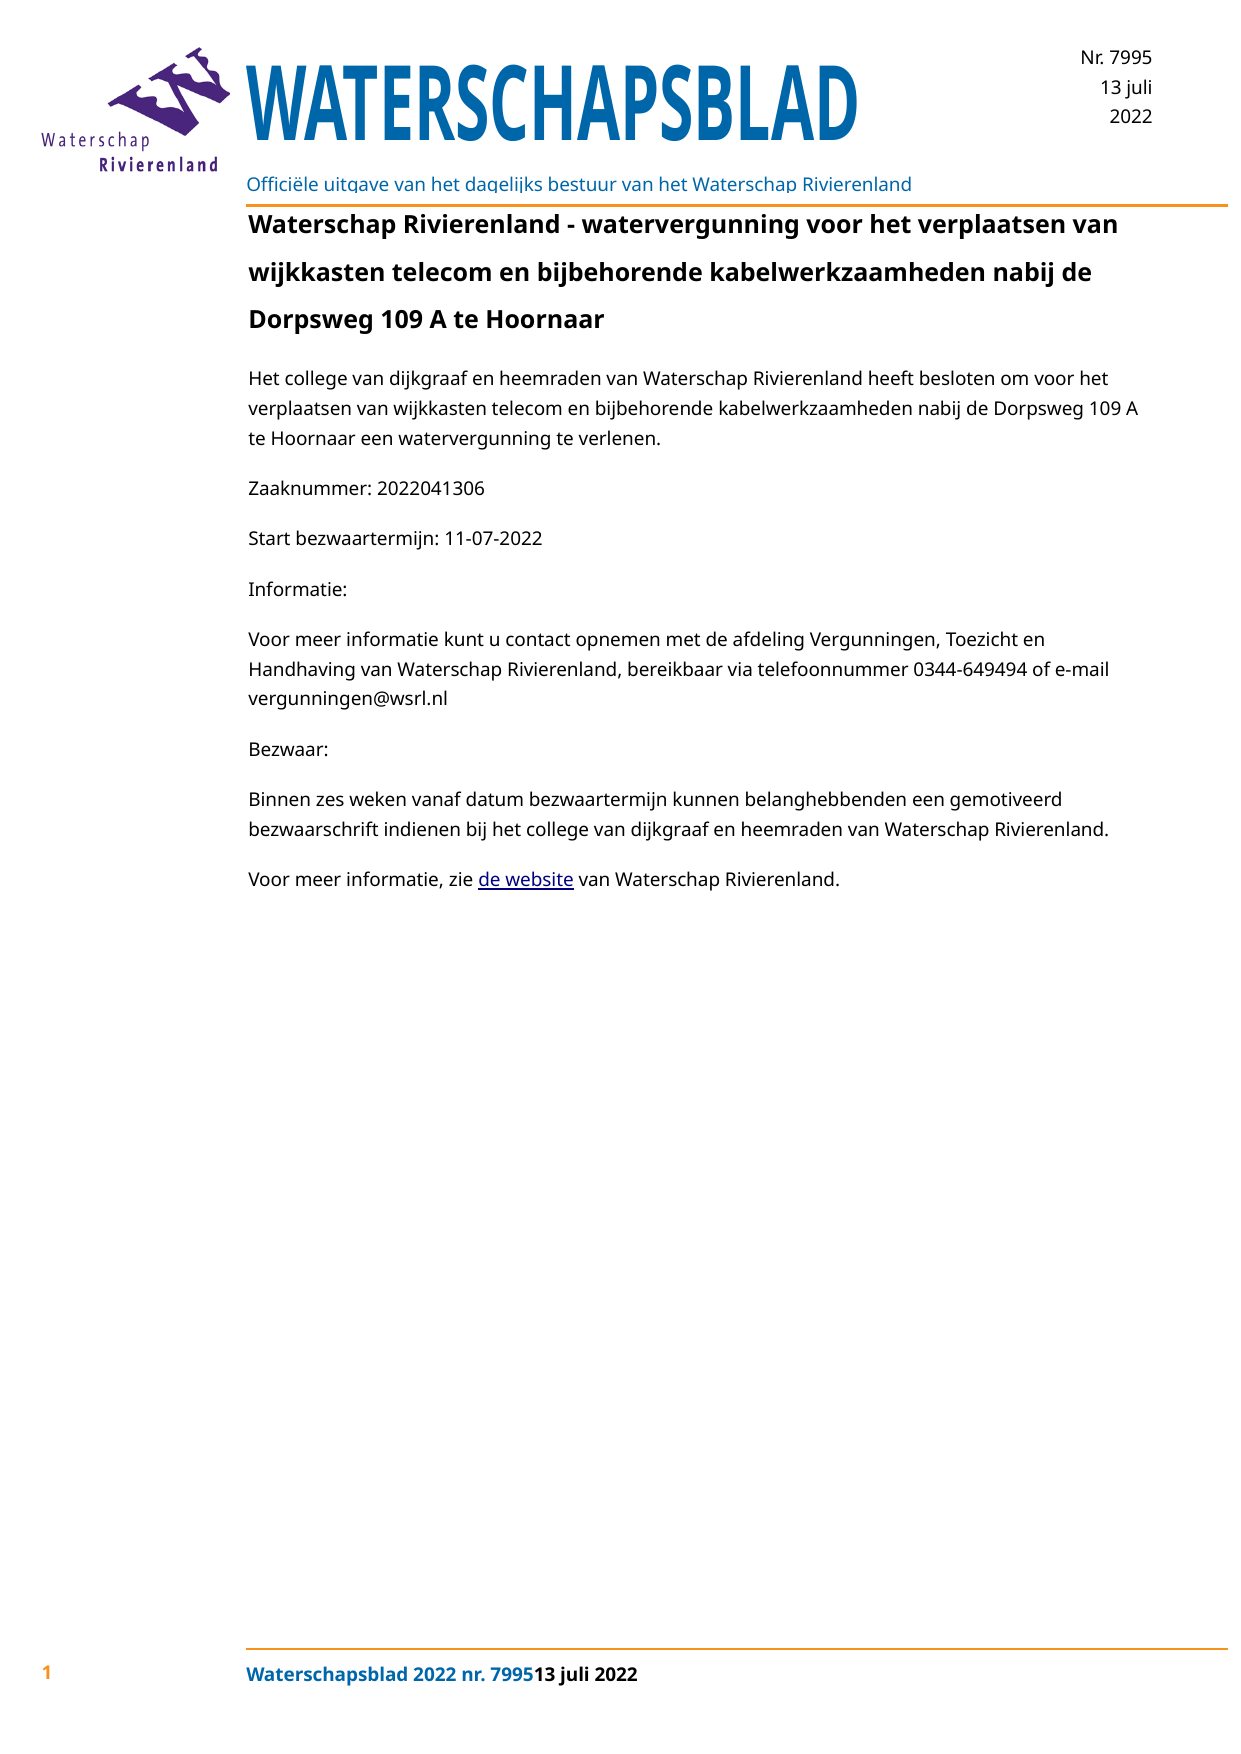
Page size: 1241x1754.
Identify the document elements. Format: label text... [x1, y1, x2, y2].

text Binnen zes weken vanaf datum bezwaartermijn kunnen belanghebbenden een gemotiveerd bezwaarschrift indienen bij het college van dijkgraaf en heemraden van Waterschap Rivierenland. [248, 786, 1152, 842]
text Waterschap Rivierenland - watervergunning voor het verplaatsen van wijkkasten telecom en bijbehorende kabelwerkzaamheden nabij de Dorpsweg 109 A te Hoornaar [248, 207, 1152, 336]
text Bezwaar: [248, 736, 1152, 762]
text Voor meer informatie, zie de website van Waterschap Rivierenland. [248, 866, 1152, 892]
text Voor meer informatie kunt u contact opnemen met de afdeling Vergunningen, Toezicht en Handhaving van Waterschap Rivierenland, bereikbaar via telefoonnummer 0344-649494 of e-mail vergunningen@wsrl.nl [248, 626, 1152, 711]
text Start bezwaartermijn: 11-07-2022 [248, 526, 1152, 551]
text Zaaknummer: 2022041306 [248, 475, 1152, 501]
text Informatie: [248, 576, 1152, 602]
picture [41, 47, 231, 172]
text Het college van dijkgraaf en heemraden van Waterschap Rivierenland heeft besloten om voor het verplaatsen van wijkkasten telecom en bijbehorende kabelwerkzaamheden nabij de Dorpsweg 109 A te Hoornaar een watervergunning te verlenen. [248, 366, 1152, 450]
